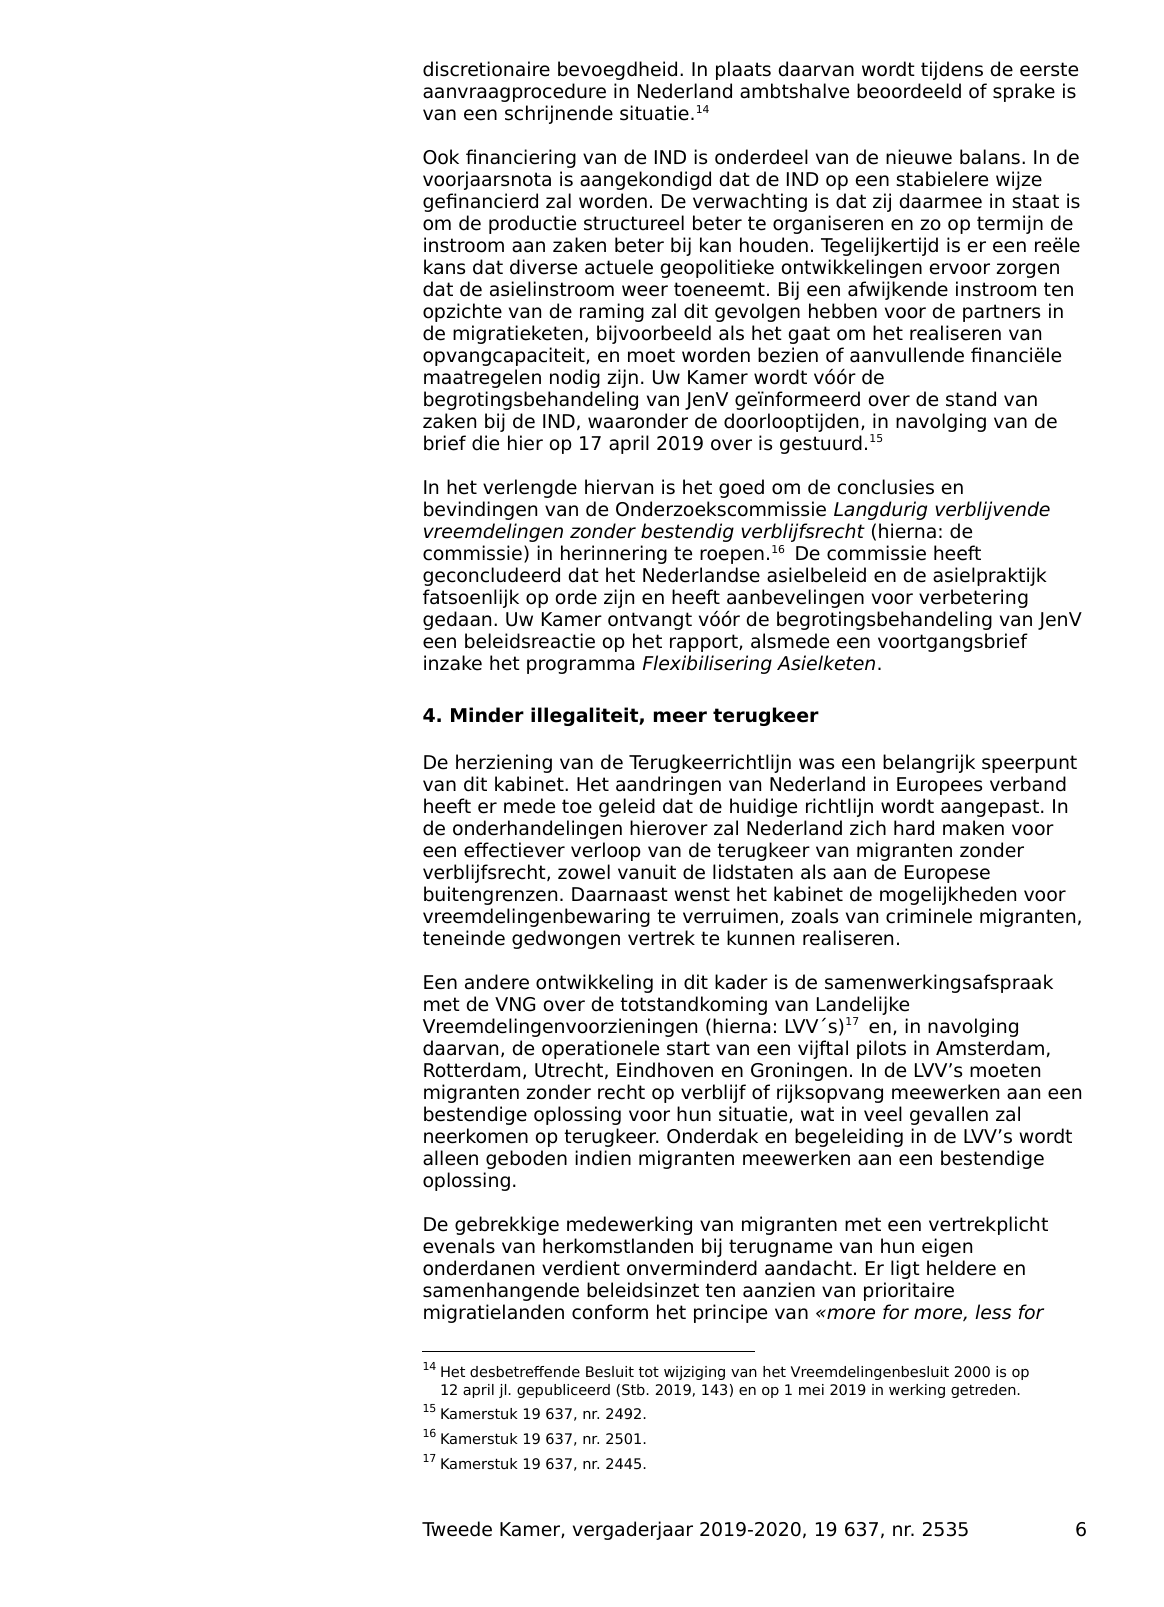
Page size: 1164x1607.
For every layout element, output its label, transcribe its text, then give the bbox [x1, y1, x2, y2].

text De herziening van de Terugkeerrichtlijn was een belangrijk speerpunt van dit kabinet. Het aandringen van Nederland in Europees verband heeft er mede toe geleid dat de huidige richtlijn wordt aangepast. In de onderhandelingen hierover zal Nederland zich hard maken voor een effectiever verloop van de terugkeer van migranten zonder verblijfsrecht, zowel vanuit de lidstaten als aan de Europese buitengrenzen. Daarnaast wenst het kabinet de mogelijkheden voor vreemdelingenbewaring te verruimen, zoals van criminele migranten, teneinde gedwongen vertrek te kunnen realiseren. [422, 752, 1087, 950]
text Ook financiering van de IND is onderdeel van de nieuwe balans. In de voorjaarsnota is aangekondigd dat de IND op een stabielere wijze gefinancierd zal worden. De verwachting is dat zij daarmee in staat is om de productie structureel beter te organiseren en zo op termijn de instroom aan zaken beter bij kan houden. Tegelijkertijd is er een reële kans dat diverse actuele geopolitieke ontwikkelingen ervoor zorgen dat de asielinstroom weer toeneemt. Bij een afwijkende instroom ten opzichte van de raming zal dit gevolgen hebben voor de partners in de migratieketen, bijvoorbeeld als het gaat om het realiseren van opvangcapaciteit, en moet worden bezien of aanvullende financiële maatregelen nodig zijn. Uw Kamer wordt vóór de begrotingsbehandeling van JenV geïnformeerd over de stand van zaken bij de IND, waaronder de doorlooptijden, in navolging van de brief die hier op 17 april 2019 over is gestuurd. [422, 147, 1087, 455]
text Kamerstuk 19 637, nr. 2501. [422, 1427, 1087, 1449]
text De gebrekkige medewerking van migranten met een vertrekplicht evenals van herkomstlanden bij terugname van hun eigen onderdanen verdient onverminderd aandacht. Er ligt heldere en samenhangende beleidsinzet ten aanzien van prioritaire migratielanden conform het principe van «more for more, less for [422, 1214, 1087, 1324]
text Kamerstuk 19 637, nr. 2492. [422, 1402, 1087, 1424]
text Een andere ontwikkeling in dit kader is de samenwerkingsafspraak met de VNG over de totstandkoming van Landelijke Vreemdelingenvoorzieningen (hierna: LVV´s) en, in navolging daarvan, de operationele start van een vijftal pilots in Amsterdam, Rotterdam, Utrecht, Eindhoven en Groningen. In de LVV’s moeten migranten zonder recht op verblijf of rijksopvang meewerken aan een bestendige oplossing voor hun situatie, wat in veel gevallen zal neerkomen op terugkeer. Onderdak en begeleiding in de LVV’s wordt alleen geboden indien migranten meewerken aan een bestendige oplossing. [422, 972, 1087, 1192]
subtitle 4. Minder illegaliteit, meer terugkeer [422, 705, 1087, 727]
text Het desbetreffende Besluit tot wijziging van het Vreemdelingenbesluit 2000 is op 12 april jl. gepubliceerd (Stb. 2019, 143) en op 1 mei 2019 in werking getreden. [422, 1360, 1087, 1399]
text discretionaire bevoegdheid. In plaats daarvan wordt tijdens de eerste aanvraagprocedure in Nederland ambtshalve beoordeeld of sprake is van een schrijnende situatie. [422, 59, 1087, 125]
text Kamerstuk 19 637, nr. 2445. [422, 1452, 1087, 1474]
text In het verlengde hiervan is het goed om de conclusies en bevindingen van de Onderzoekscommissie Langdurig verblijvende vreemdelingen zonder bestendig verblijfsrecht (hierna: de commissie) in herinnering te roepen. De commissie heeft geconcludeerd dat het Nederlandse asielbeleid en de asielpraktijk fatsoenlijk op orde zijn en heeft aanbevelingen voor verbetering gedaan. Uw Kamer ontvangt vóór de begrotingsbehandeling van JenV een beleidsreactie op het rapport, alsmede een voortgangsbrief inzake het programma Flexibilisering Asielketen. [422, 477, 1087, 675]
